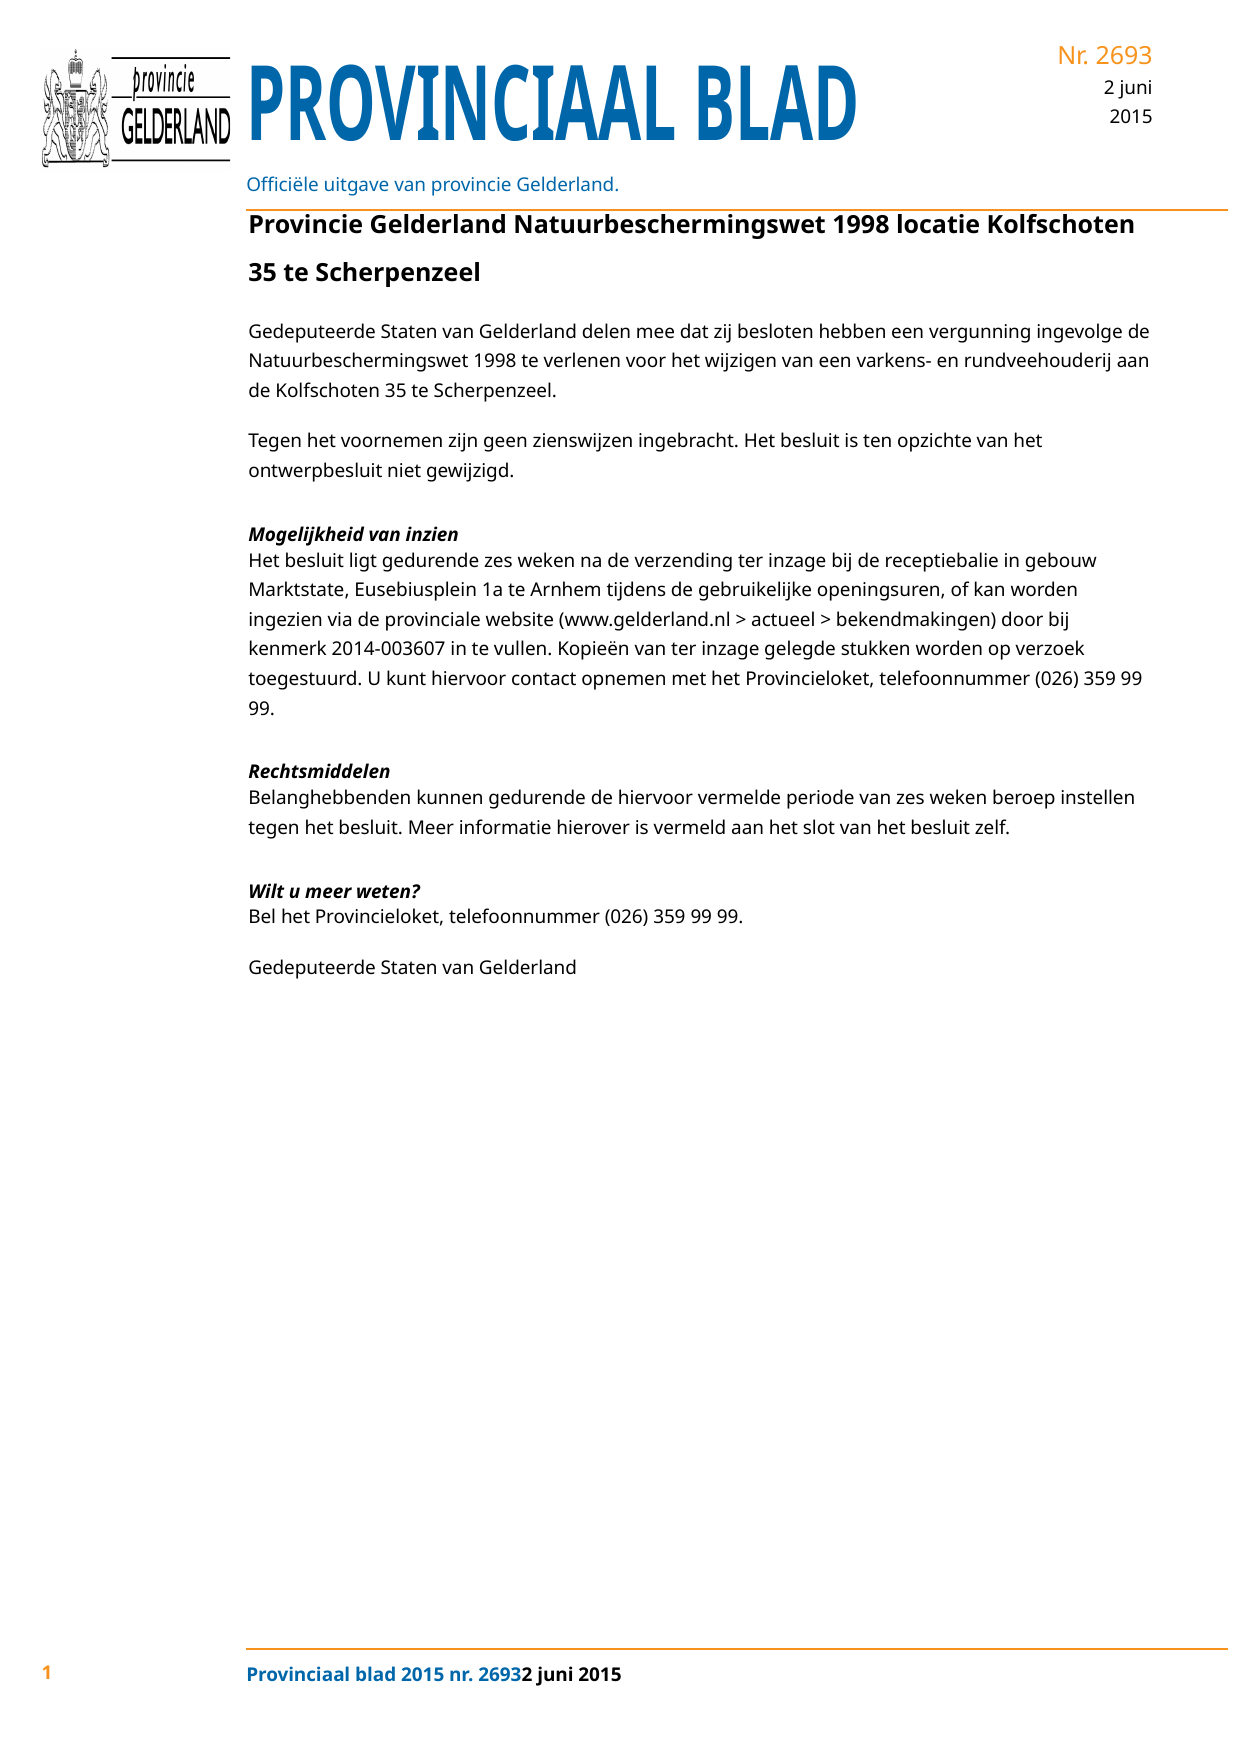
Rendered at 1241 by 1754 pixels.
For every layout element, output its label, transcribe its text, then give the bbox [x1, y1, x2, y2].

text Mogelijkheid van inzien [248, 521, 1152, 547]
text Belanghebbenden kunnen gedurende de hiervoor vermelde periode van zes weken beroep instellen tegen het besluit. Meer informatie hierover is vermeld aan het slot van het besluit zelf. [248, 784, 1152, 840]
text Tegen het voornemen zijn geen zienswijzen ingebracht. Het besluit is ten opzichte van het ontwerpbesluit niet gewijzigd. [248, 427, 1152, 483]
text Het besluit ligt gedurende zes weken na de verzending ter inzage bij de receptiebalie in gebouw Marktstate, Eusebiusplein 1a te Arnhem tijdens de gebruikelijke openingsuren, of kan worden ingezien via de provinciale website (www.gelderland.nl > actueel > bekendmakingen) door bij kenmerk 2014-003607 in te vullen. Kopieën van ter inzage gelegde stukken worden op verzoek toegestuurd. U kunt hiervoor contact opnemen met het Provincieloket, telefoonnummer (026) 359 99 99. [248, 547, 1152, 720]
text Provincie Gelderland Natuurbeschermingswet 1998 locatie Kolfschoten 35 te Scherpenzeel [248, 211, 1152, 288]
text Wilt u meer weten? [248, 878, 1152, 904]
text Rechtsmiddelen [248, 759, 1152, 784]
text Gedeputeerde Staten van Gelderland delen mee dat zij besloten hebben een vergunning ingevolge de Natuurbeschermingswet 1998 te verlenen voor het wijzigen van een varkens- en rundveehouderij aan de Kolfschoten 35 te Scherpenzeel. [248, 318, 1152, 403]
picture [41, 47, 231, 172]
text Gedeputeerde Staten van Gelderland [248, 954, 1152, 980]
text Bel het Provincieloket, telefoonnummer (026) 359 99 99. [248, 904, 1152, 929]
